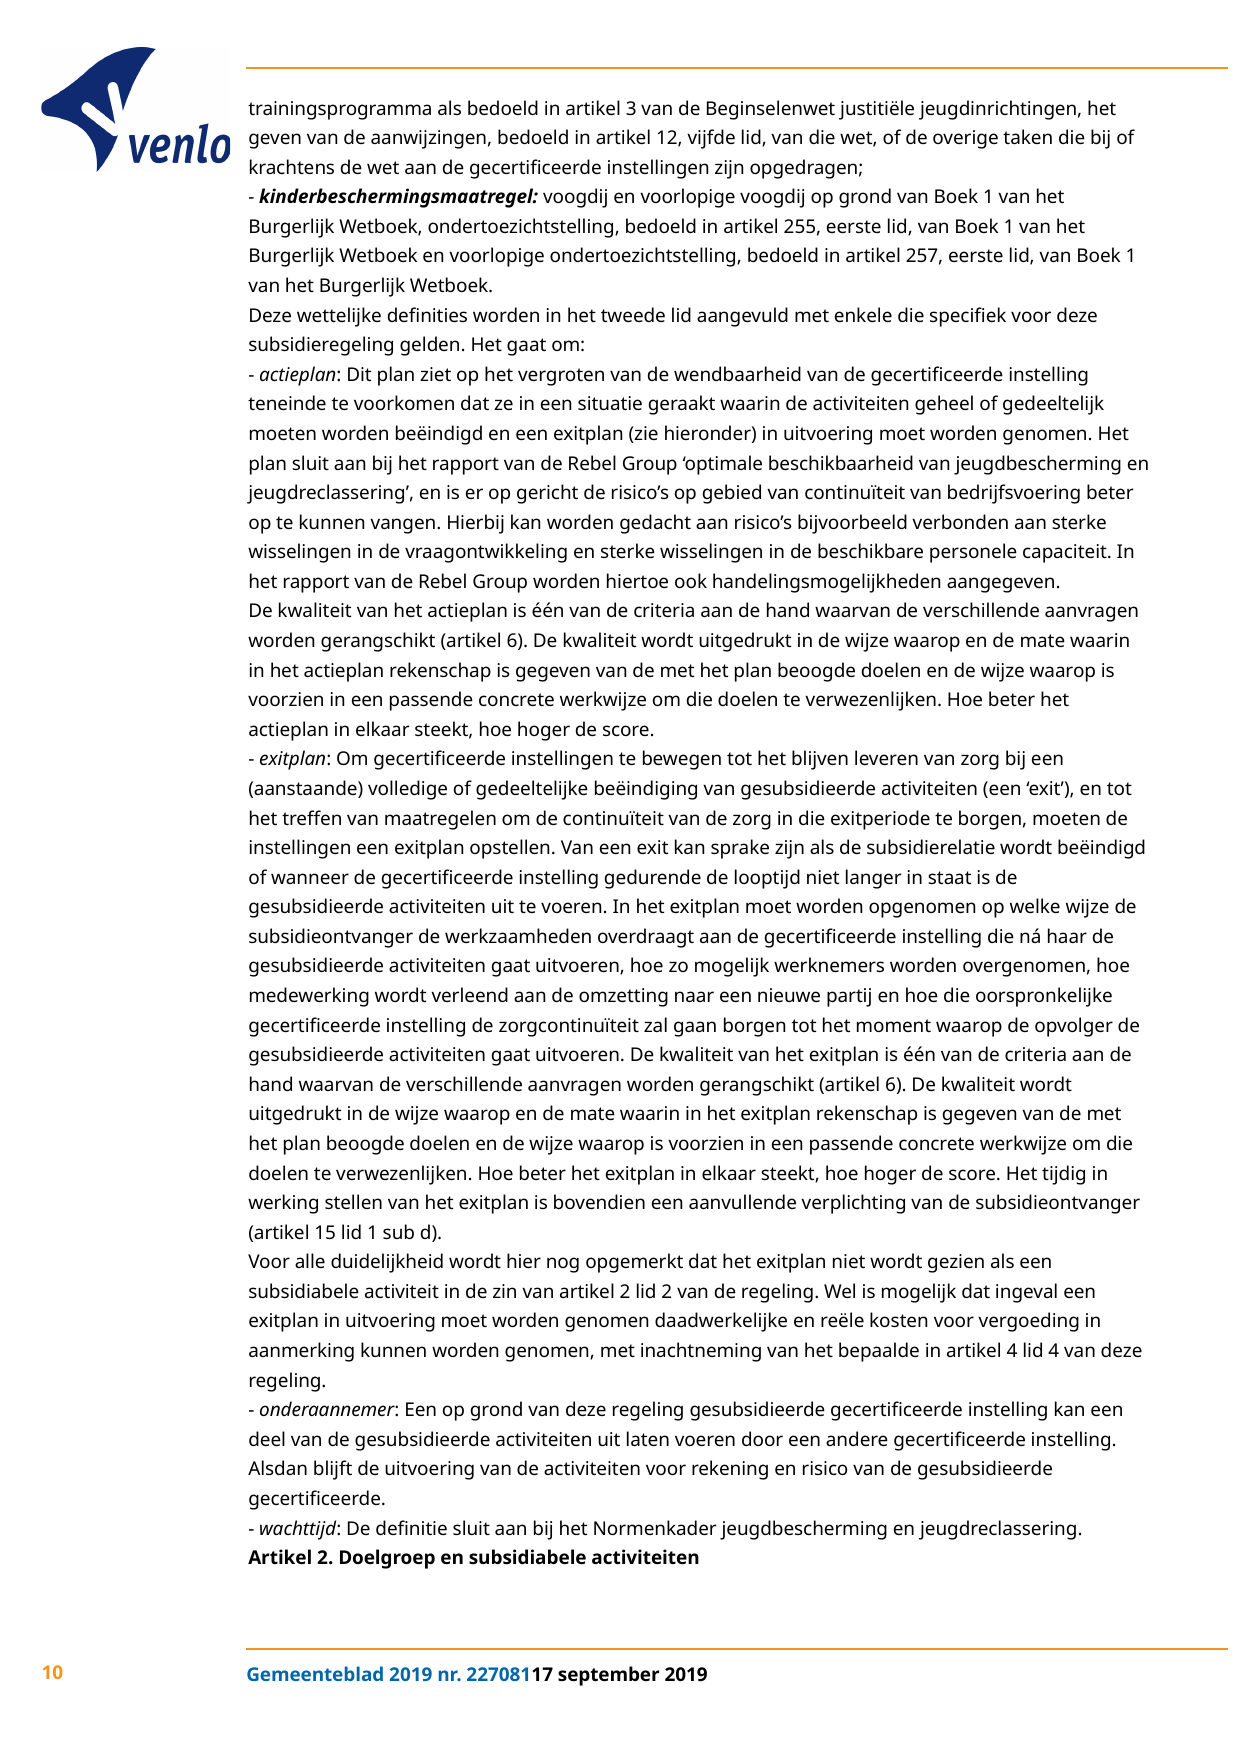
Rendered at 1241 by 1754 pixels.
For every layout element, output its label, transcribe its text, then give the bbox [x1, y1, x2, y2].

text - actieplan: Dit plan ziet op het vergroten van de wendbaarheid van de gecertificeerde instelling teneinde te voorkomen dat ze in een situatie geraakt waarin de activiteiten geheel of gedeeltelijk moeten worden beëindigd en een exitplan (zie hieronder) in uitvoering moet worden genomen. Het plan sluit aan bij het rapport van de Rebel Group ‘optimale beschikbaarheid van jeugdbescherming en jeugdreclassering’, en is er op gericht de risico’s op gebied van continuïteit van bedrijfsvoering beter op te kunnen vangen. Hierbij kan worden gedacht aan risico’s bijvoorbeeld verbonden aan sterke wisselingen in de vraagontwikkeling en sterke wisselingen in de beschikbare personele capaciteit. In het rapport van de Rebel Group worden hiertoe ook handelingsmogelijkheden aangegeven. [248, 361, 1152, 594]
text Artikel 2. Doelgroep en subsidiabele activiteiten [248, 1544, 1152, 1570]
text Voor alle duidelijkheid wordt hier nog opgemerkt dat het exitplan niet wordt gezien als een subsidiabele activiteit in de zin van artikel 2 lid 2 van de regeling. Wel is mogelijk dat ingeval een exitplan in uitvoering moet worden genomen daadwerkelijke en reële kosten voor vergoeding in aanmerking kunnen worden genomen, met inachtneming van het bepaalde in artikel 4 lid 4 van deze regeling. [248, 1248, 1152, 1393]
text - onderaannemer: Een op grond van deze regeling gesubsidieerde gecertificeerde instelling kan een deel van de gesubsidieerde activiteiten uit laten voeren door een andere gecertificeerde instelling. Alsdan blijft de uitvoering van de activiteiten voor rekening en risico van de gesubsidieerde gecertificeerde. [248, 1396, 1152, 1511]
text - wachttijd: De definitie sluit aan bij het Normenkader jeugdbescherming en jeugdreclassering. [248, 1515, 1152, 1541]
text - kinderbeschermingsmaatregel: voogdij en voorlopige voogdij op grond van Boek 1 van het Burgerlijk Wetboek, ondertoezichtstelling, bedoeld in artikel 255, eerste lid, van Boek 1 van het Burgerlijk Wetboek en voorlopige ondertoezichtstelling, bedoeld in artikel 257, eerste lid, van Boek 1 van het Burgerlijk Wetboek. [248, 183, 1152, 298]
text - exitplan: Om gecertificeerde instellingen te bewegen tot het blijven leveren van zorg bij een [248, 746, 1152, 771]
picture [41, 47, 231, 172]
text (aanstaande) volledige of gedeeltelijke beëindiging van gesubsidieerde activiteiten (een ‘exit’), en tot het treffen van maatregelen om de continuïteit van de zorg in die exitperiode te borgen, moeten de instellingen een exitplan opstellen. Van een exit kan sprake zijn als de subsidierelatie wordt beëindigd of wanneer de gecertificeerde instelling gedurende de looptijd niet langer in staat is de gesubsidieerde activiteiten uit te voeren. In het exitplan moet worden opgenomen op welke wijze de subsidieontvanger de werkzaamheden overdraagt aan de gecertificeerde instelling die ná haar de gesubsidieerde activiteiten gaat uitvoeren, hoe zo mogelijk werknemers worden overgenomen, hoe medewerking wordt verleend aan de omzetting naar een nieuwe partij en hoe die oorspronkelijke gecertificeerde instelling de zorgcontinuïteit zal gaan borgen tot het moment waarop de opvolger de gesubsidieerde activiteiten gaat uitvoeren. De kwaliteit van het exitplan is één van de criteria aan de hand waarvan de verschillende aanvragen worden gerangschikt (artikel 6). De kwaliteit wordt uitgedrukt in de wijze waarop en de mate waarin in het exitplan rekenschap is gegeven van de met het plan beoogde doelen en de wijze waarop is voorzien in een passende concrete werkwijze om die doelen te verwezenlijken. Hoe beter het exitplan in elkaar steekt, hoe hoger de score. Het tijdig in werking stellen van het exitplan is bovendien een aanvullende verplichting van de subsidieontvanger (artikel 15 lid 1 sub d). [248, 775, 1152, 1245]
text trainingsprogramma als bedoeld in artikel 3 van de Beginselenwet justitiële jeugdinrichtingen, het geven van de aanwijzingen, bedoeld in artikel 12, vijfde lid, van die wet, of de overige taken die bij of krachtens de wet aan de gecertificeerde instellingen zijn opgedragen; [248, 95, 1152, 180]
text Deze wettelijke definities worden in het tweede lid aangevuld met enkele die specifiek voor deze subsidieregeling gelden. Het gaat om: [248, 302, 1152, 357]
text De kwaliteit van het actieplan is één van de criteria aan de hand waarvan de verschillende aanvragen worden gerangschikt (artikel 6). De kwaliteit wordt uitgedrukt in de wijze waarop en de mate waarin in het actieplan rekenschap is gegeven van de met het plan beoogde doelen en de wijze waarop is voorzien in een passende concrete werkwijze om die doelen te verwezenlijken. Hoe beter het actieplan in elkaar steekt, hoe hoger de score. [248, 598, 1152, 742]
